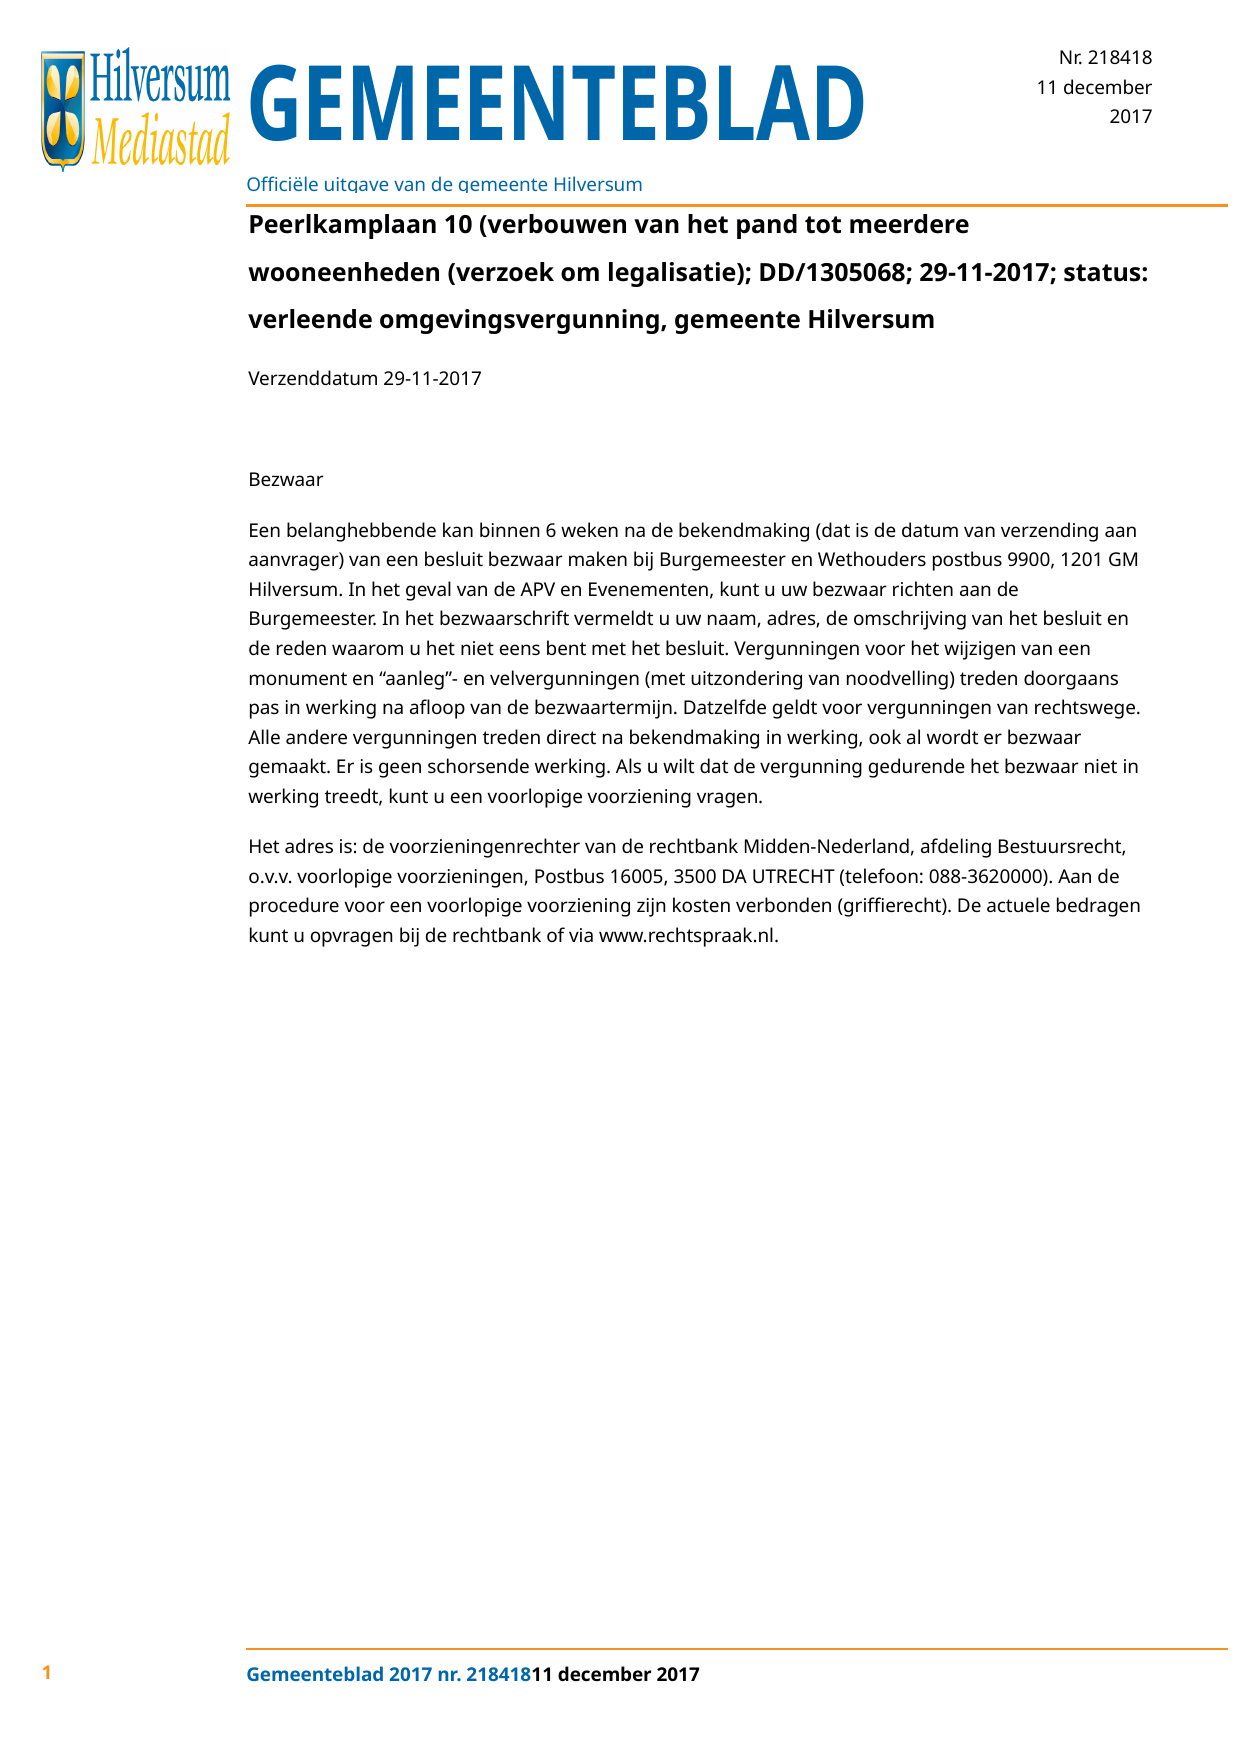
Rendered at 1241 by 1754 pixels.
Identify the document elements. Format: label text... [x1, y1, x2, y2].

text Een belanghebbende kan binnen 6 weken na de bekendmaking (dat is de datum van verzending aan aanvrager) van een besluit bezwaar maken bij Burgemeester en Wethouders postbus 9900, 1201 GM Hilversum. In het geval van de APV en Evenementen, kunt u uw bezwaar richten aan de Burgemeester. In het bezwaarschrift vermeldt u uw naam, adres, de omschrijving van het besluit en de reden waarom u het niet eens bent met het besluit. Vergunningen voor het wijzigen van een monument en “aanleg”- en velvergunningen (met uitzondering van noodvelling) treden doorgaans pas in werking na afloop van de bezwaartermijn. Datzelfde geldt voor vergunningen van rechtswege. Alle andere vergunningen treden direct na bekendmaking in werking, ook al wordt er bezwaar gemaakt. Er is geen schorsende werking. Als u wilt dat de vergunning gedurende het bezwaar niet in werking treedt, kunt u een voorlopige voorziening vragen. [248, 517, 1152, 809]
text Peerlkamplaan 10 (verbouwen van het pand tot meerdere wooneenheden (verzoek om legalisatie); DD/1305068; 29-11-2017; status: verleende omgevingsvergunning, gemeente Hilversum [248, 207, 1152, 336]
picture [41, 47, 231, 172]
text Verzenddatum 29-11-2017 [248, 366, 1152, 391]
text Bezwaar [248, 466, 1152, 492]
text Het adres is: de voorzieningenrechter van de rechtbank Midden-Nederland, afdeling Bestuursrecht, o.v.v. voorlopige voorzieningen, Postbus 16005, 3500 DA UTRECHT (telefoon: 088-3620000). Aan de procedure voor een voorlopige voorziening zijn kosten verbonden (griffierecht). De actuele bedragen kunt u opvragen bij de rechtbank of via www.rechtspraak.nl. [248, 833, 1152, 948]
